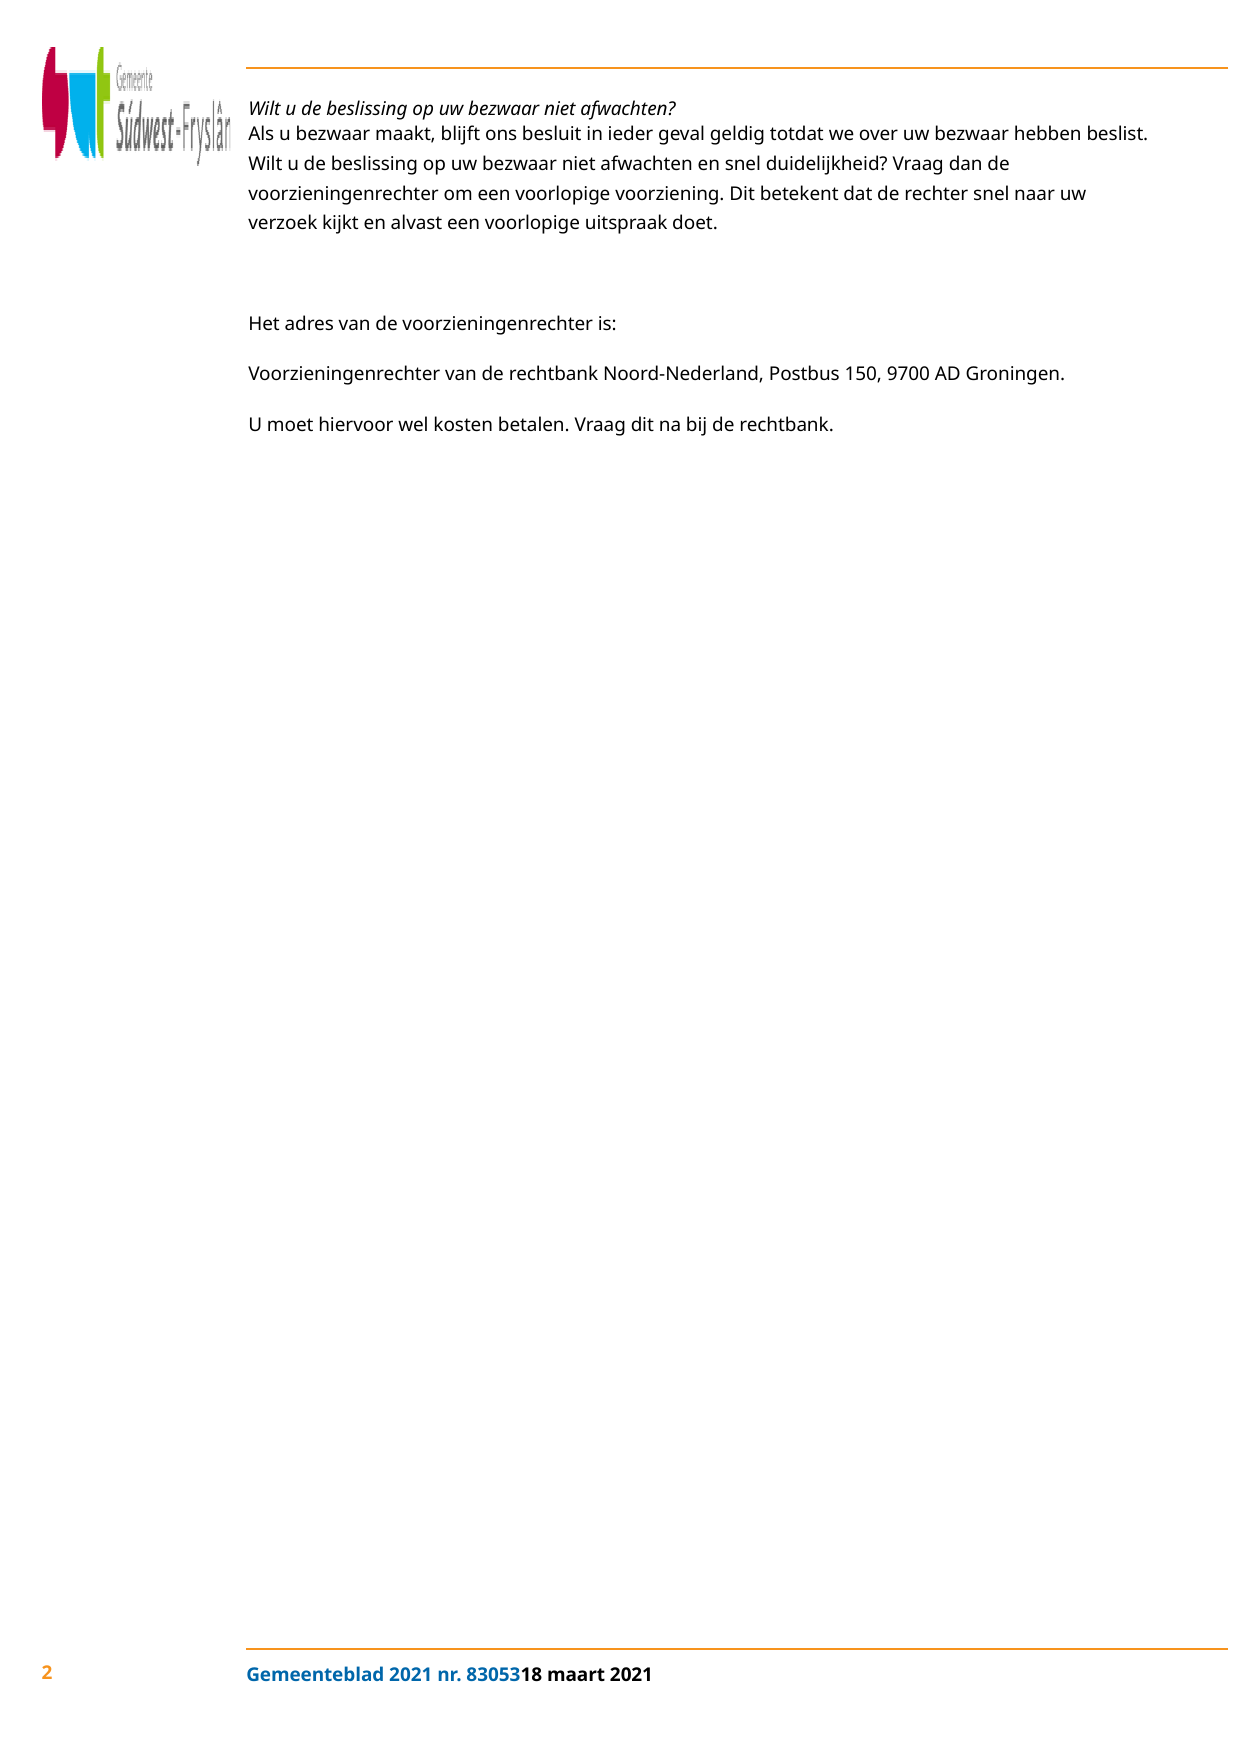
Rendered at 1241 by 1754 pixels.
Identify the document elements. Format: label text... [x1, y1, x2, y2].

text Wilt u de beslissing op uw bezwaar niet afwachten? [248, 95, 1152, 121]
picture [41, 47, 231, 172]
text Voorzieningenrechter van de rechtbank Noord-Nederland, Postbus 150, 9700 AD Groningen. [248, 361, 1152, 386]
text Als u bezwaar maakt, blijft ons besluit in ieder geval geldig totdat we over uw bezwaar hebben beslist. Wilt u de beslissing op uw bezwaar niet afwachten en snel duidelijkheid? Vraag dan de voorzieningenrechter om een voorlopige voorziening. Dit betekent dat de rechter snel naar uw verzoek kijkt en alvast een voorlopige uitspraak doet. [248, 121, 1152, 235]
text U moet hiervoor wel kosten betalen. Vraag dit na bij de rechtbank. [248, 411, 1152, 437]
text Het adres van de voorzieningenrechter is: [248, 310, 1152, 336]
